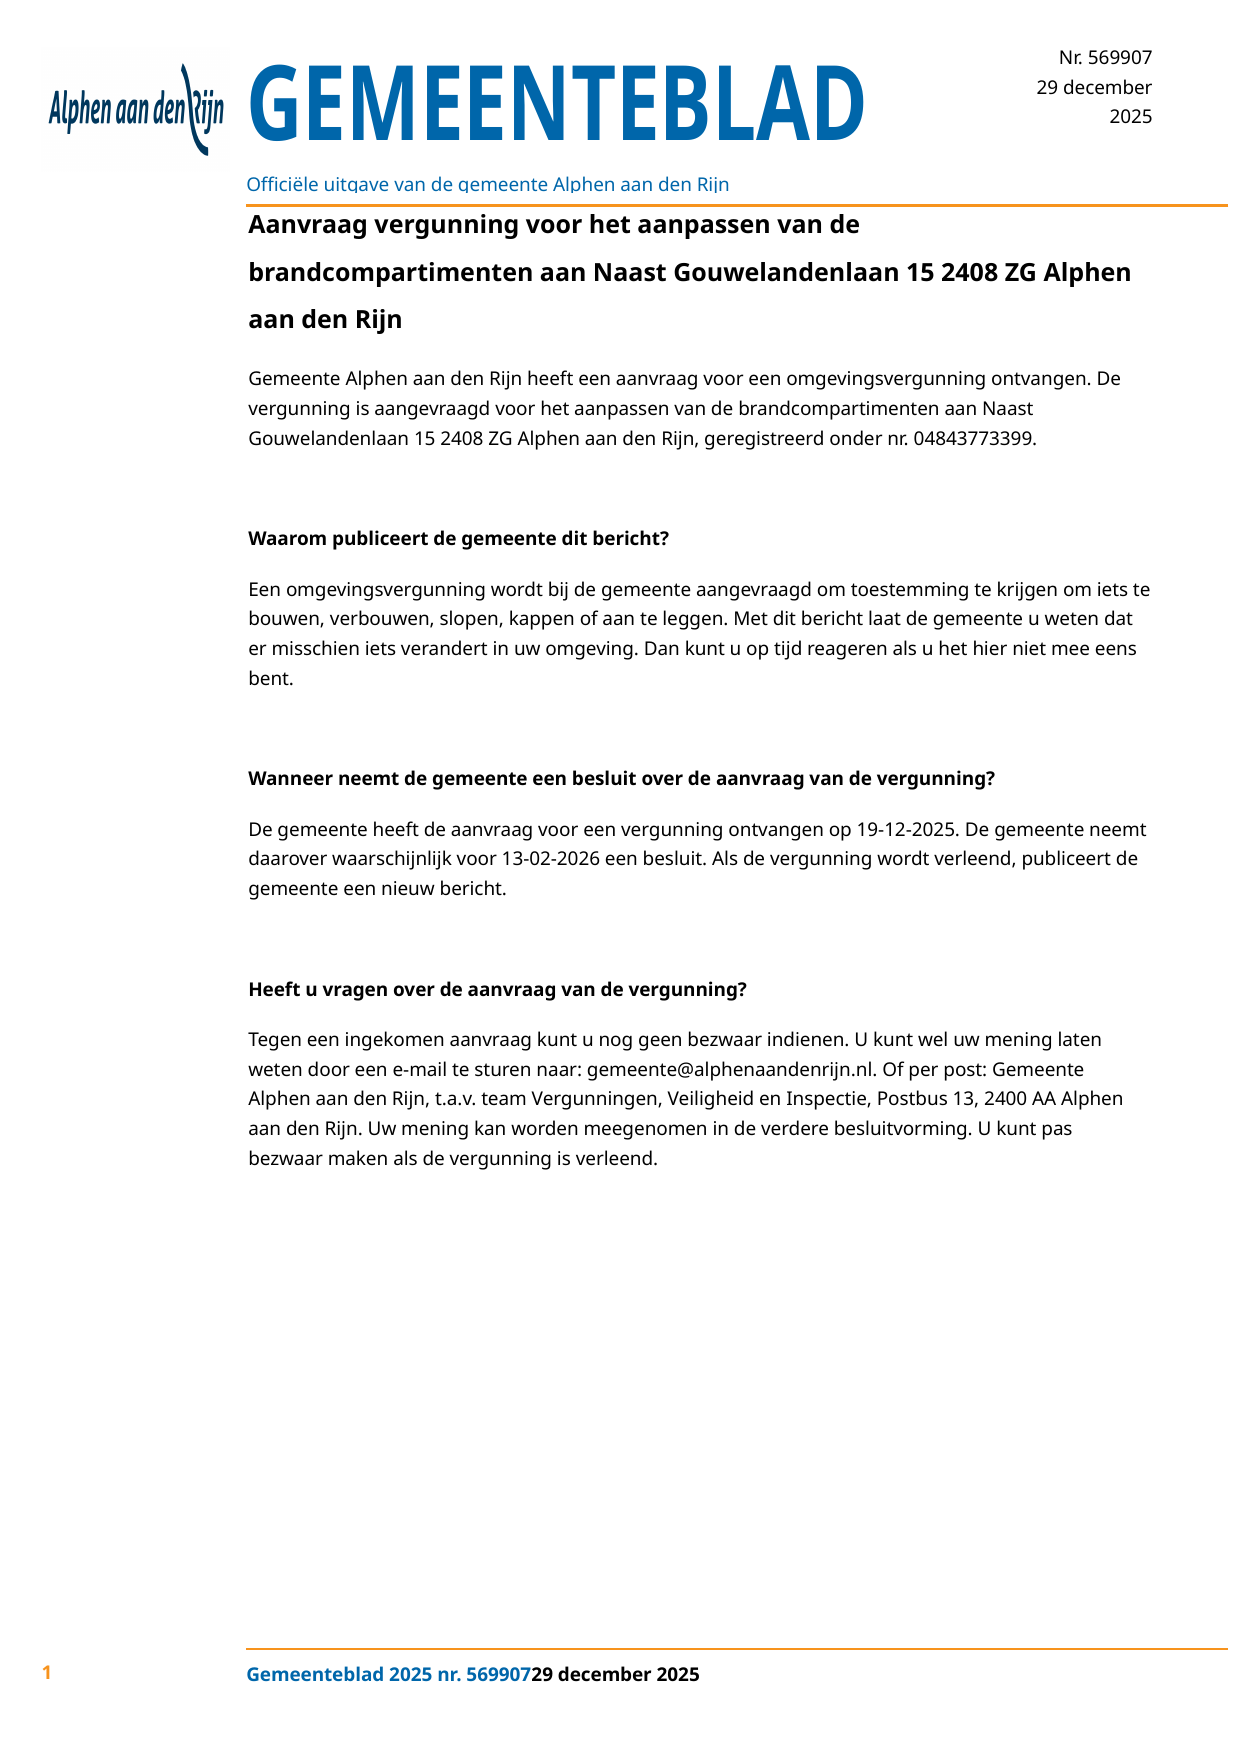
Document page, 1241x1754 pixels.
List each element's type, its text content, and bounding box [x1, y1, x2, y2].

text Waarom publiceert de gemeente dit bericht? [248, 526, 1152, 551]
text Aanvraag vergunning voor het aanpassen van de brandcompartimenten aan Naast Gouwelandenlaan 15 2408 ZG Alphen aan den Rijn [248, 207, 1152, 336]
picture [41, 47, 231, 172]
text Een omgevingsvergunning wordt bij de gemeente aangevraagd om toestemming te krijgen om iets te bouwen, verbouwen, slopen, kappen of aan te leggen. Met dit bericht laat de gemeente u weten dat er misschien iets verandert in uw omgeving. Dan kunt u op tijd reageren als u het hier niet mee eens bent. [248, 576, 1152, 690]
text Tegen een ingekomen aanvraag kunt u nog geen bezwaar indienen. U kunt wel uw mening laten weten door een e-mail te sturen naar: gemeente@alphenaandenrijn.nl. Of per post: Gemeente Alphen aan den Rijn, t.a.v. team Vergunningen, Veiligheid en Inspectie, Postbus 13, 2400 AA Alphen aan den Rijn. Uw mening kan worden meegenomen in de verdere besluitvorming. U kunt pas bezwaar maken als de vergunning is verleend. [248, 1026, 1152, 1170]
text Wanneer neemt de gemeente een besluit over de aanvraag van de vergunning? [248, 766, 1152, 791]
text Heeft u vragen over de aanvraag van de vergunning? [248, 976, 1152, 1002]
text Gemeente Alphen aan den Rijn heeft een aanvraag voor een omgevingsvergunning ontvangen. De vergunning is aangevraagd voor het aanpassen van de brandcompartimenten aan Naast Gouwelandenlaan 15 2408 ZG Alphen aan den Rijn, geregistreerd onder nr. 04843773399. [248, 366, 1152, 450]
text De gemeente heeft de aanvraag voor een vergunning ontvangen op 19-12-2025. De gemeente neemt daarover waarschijnlijk voor 13-02-2026 een besluit. Als de vergunning wordt verleend, publiceert de gemeente een nieuw bericht. [248, 816, 1152, 901]
